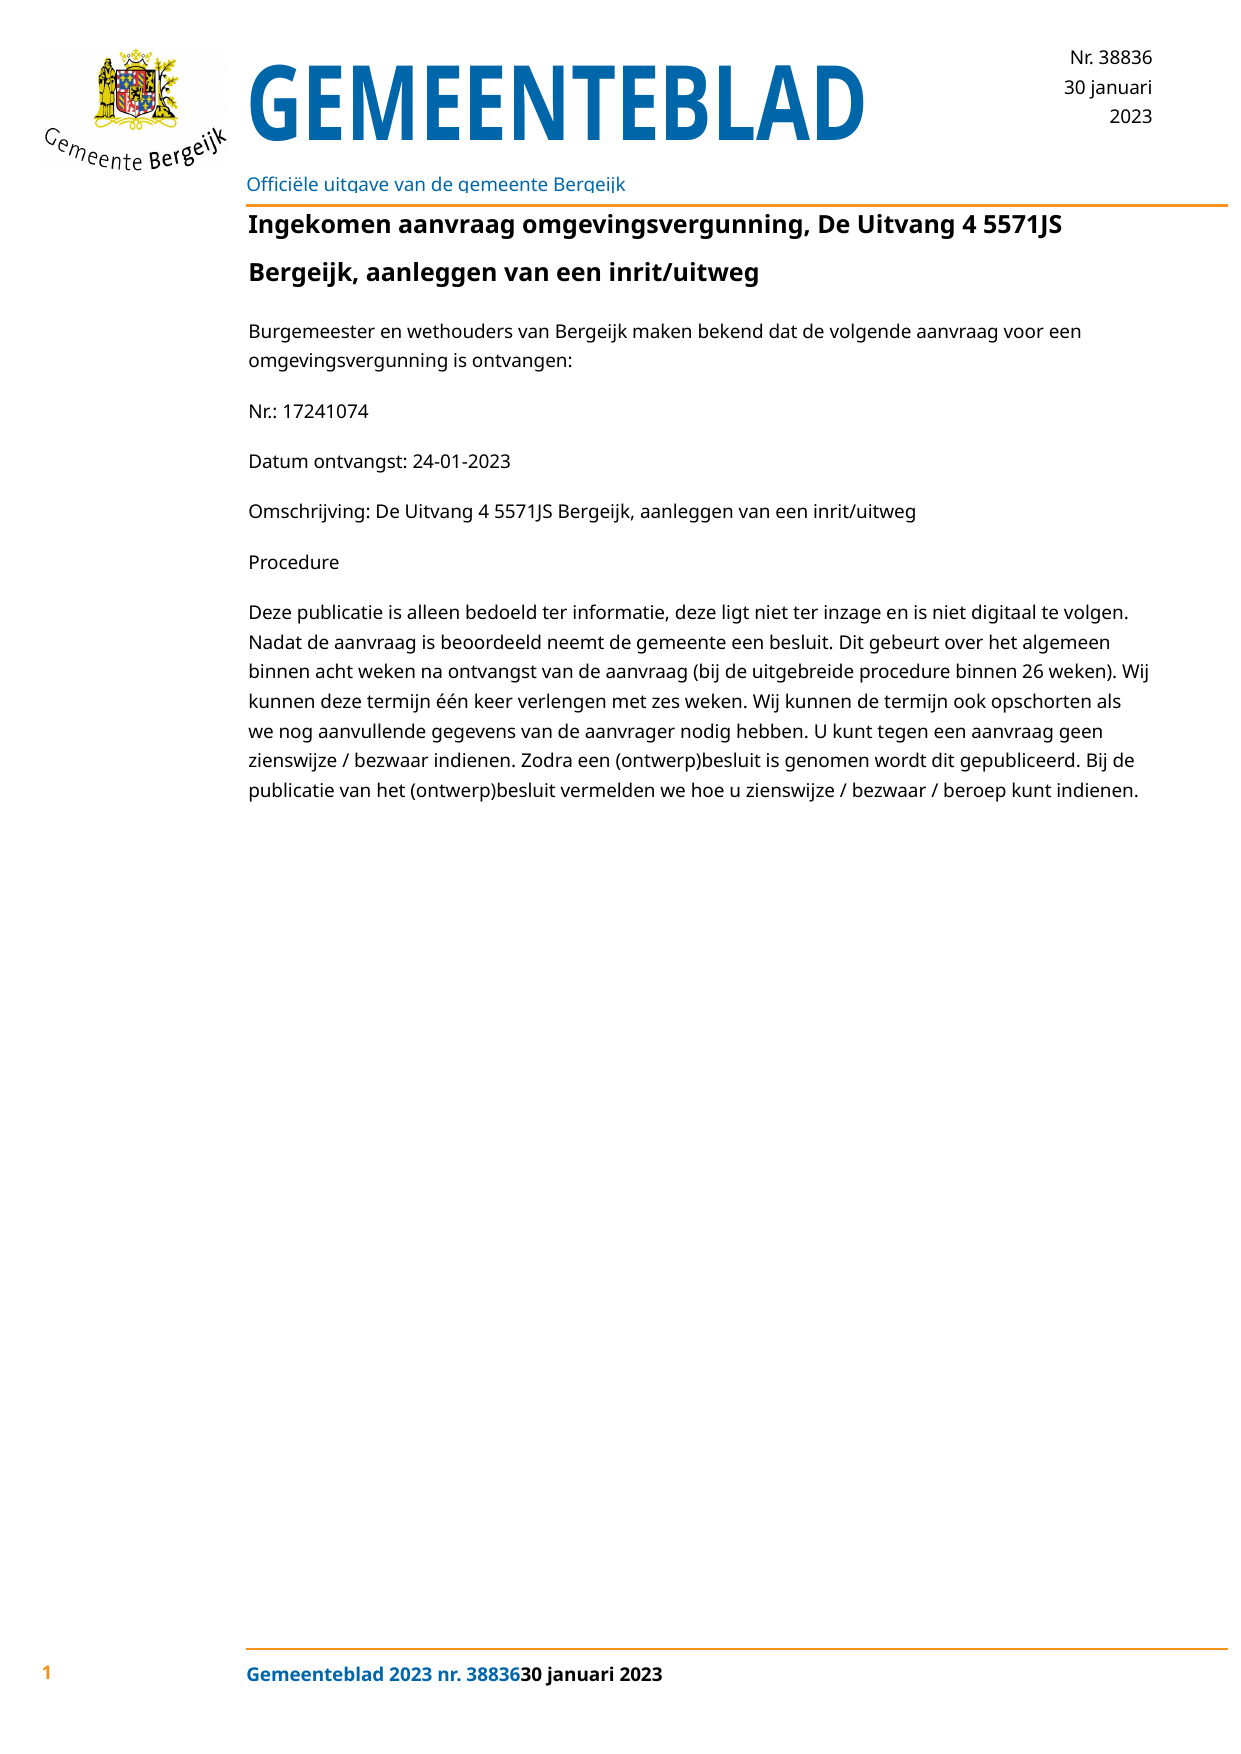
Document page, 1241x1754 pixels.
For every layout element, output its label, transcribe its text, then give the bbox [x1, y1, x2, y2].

text Deze publicatie is alleen bedoeld ter informatie, deze ligt niet ter inzage en is niet digitaal te volgen. Nadat de aanvraag is beoordeeld neemt de gemeente een besluit. Dit gebeurt over het algemeen binnen acht weken na ontvangst van de aanvraag (bij de uitgebreide procedure binnen 26 weken). Wij kunnen deze termijn één keer verlengen met zes weken. Wij kunnen de termijn ook opschorten als we nog aanvullende gegevens van de aanvrager nodig hebben. U kunt tegen een aanvraag geen zienswijze / bezwaar indienen. Zodra een (ontwerp)besluit is genomen wordt dit gepubliceerd. Bij de publicatie van het (ontwerp)besluit vermelden we hoe u zienswijze / bezwaar / beroep kunt indienen. [248, 599, 1152, 803]
text Procedure [248, 549, 1152, 575]
text Nr.: 17241074 [248, 398, 1152, 424]
text Burgemeester en wethouders van Bergeijk maken bekend dat de volgende aanvraag voor een omgevingsvergunning is ontvangen: [248, 318, 1152, 373]
text Omschrijving: De Uitvang 4 5571JS Bergeijk, aanleggen van een inrit/uitweg [248, 499, 1152, 524]
picture [41, 47, 231, 172]
text Datum ontvangst: 24-01-2023 [248, 448, 1152, 474]
text Ingekomen aanvraag omgevingsvergunning, De Uitvang 4 5571JS Bergeijk, aanleggen van een inrit/uitweg [248, 207, 1152, 288]
